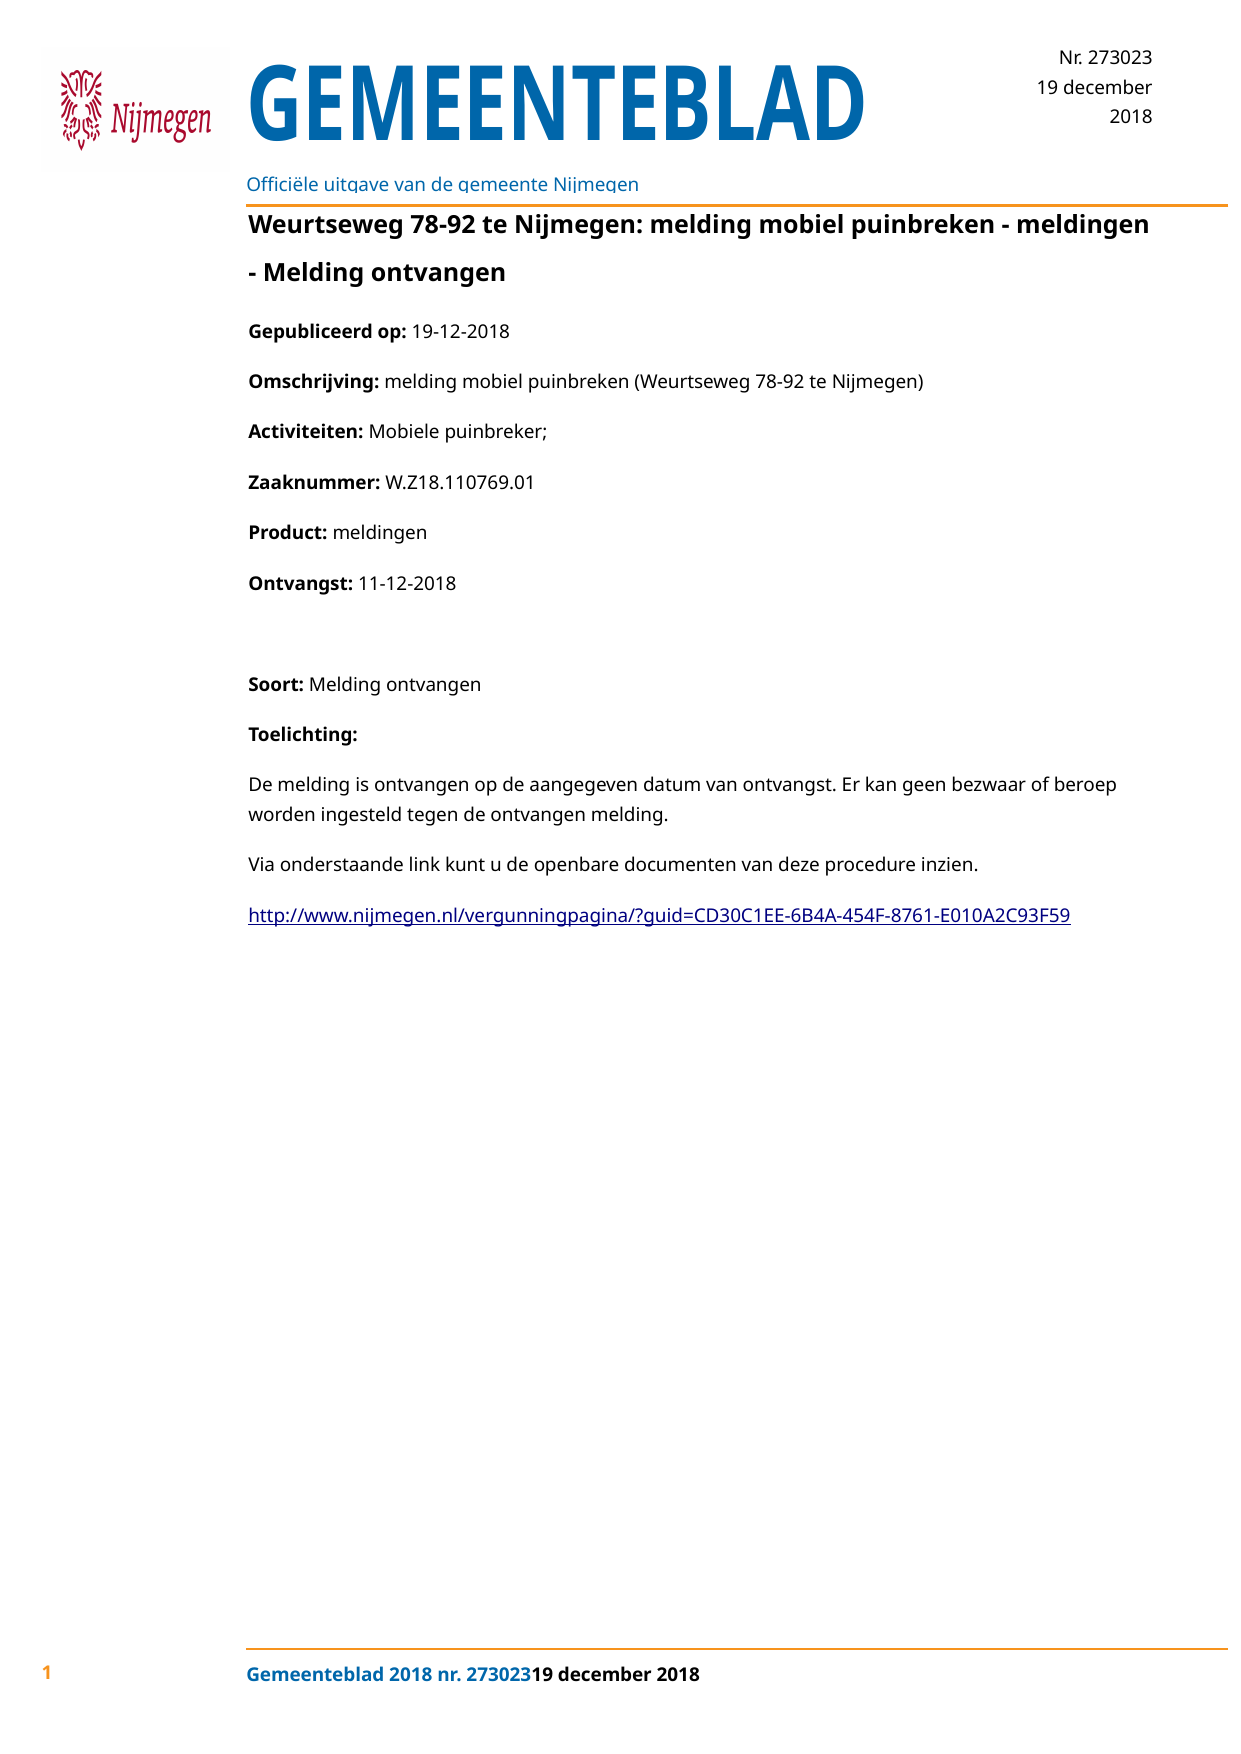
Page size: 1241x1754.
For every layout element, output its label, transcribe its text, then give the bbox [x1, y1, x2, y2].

text Gepubliceerd op: 19-12-2018 [248, 318, 1152, 344]
picture [41, 47, 231, 172]
text Ontvangst: 11-12-2018 [248, 570, 1152, 596]
text Zaaknummer: W.Z18.110769.01 [248, 469, 1152, 495]
text Activiteiten: Mobiele puinbreker; [248, 419, 1152, 444]
text Via onderstaande link kunt u de openbare documenten van deze procedure inzien. [248, 852, 1152, 877]
text De melding is ontvangen op de aangegeven datum van ontvangst. Er kan geen bezwaar of beroep worden ingesteld tegen de ontvangen melding. [248, 772, 1152, 827]
text Soort: Melding ontvangen [248, 671, 1152, 697]
text http://www.nijmegen.nl/vergunningpagina/?guid=CD30C1EE-6B4A-454F-8761-E010A2C93F59 [248, 902, 1152, 928]
text Toelichting: [248, 721, 1152, 747]
text Omschrijving: melding mobiel puinbreken (Weurtseweg 78-92 te Nijmegen) [248, 368, 1152, 394]
text Weurtseweg 78-92 te Nijmegen: melding mobiel puinbreken - meldingen - Melding ontvangen [248, 207, 1152, 288]
text Product: meldingen [248, 519, 1152, 545]
